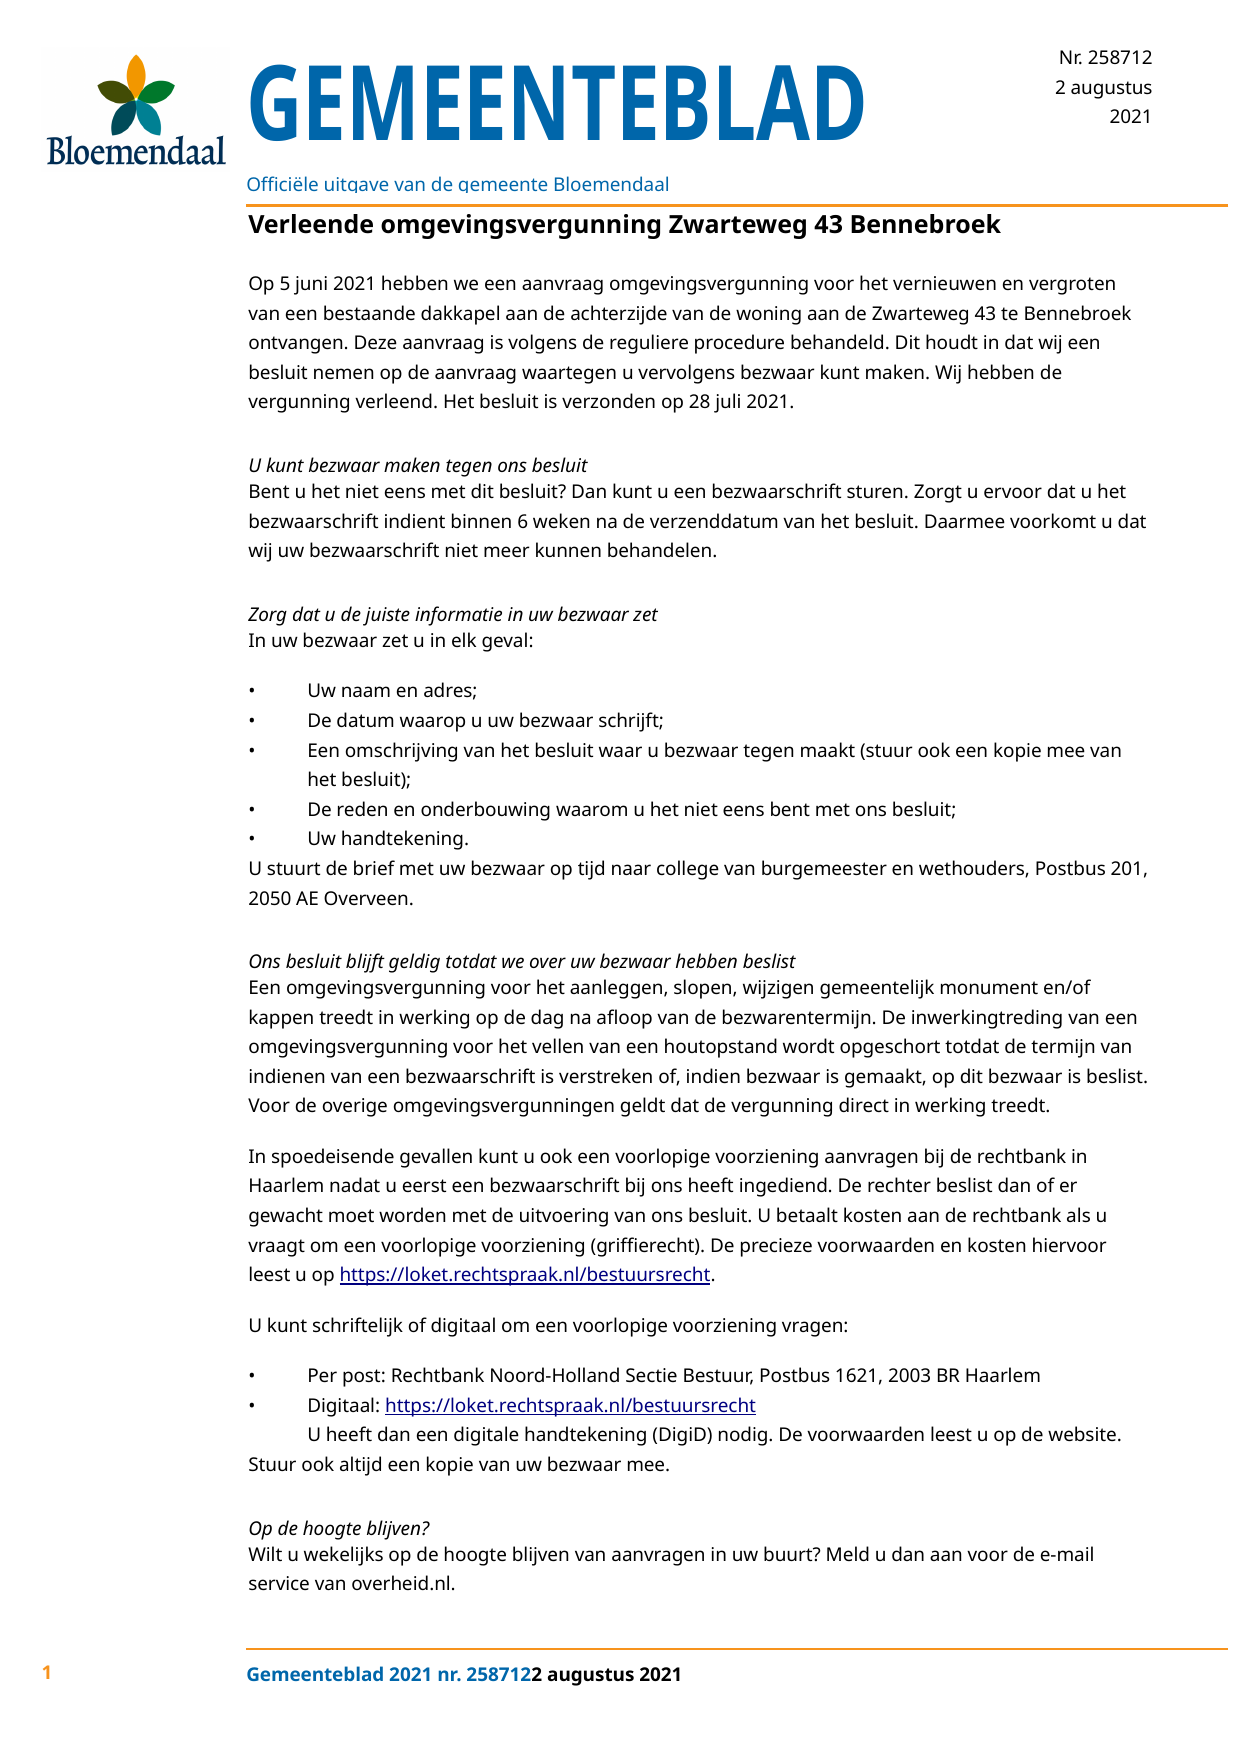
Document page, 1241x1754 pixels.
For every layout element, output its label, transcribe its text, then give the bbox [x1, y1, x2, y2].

text In uw bezwaar zet u in elk geval: [248, 627, 1152, 653]
list Per post: Rechtbank Noord-Holland Sectie Bestuur, Postbus 1621, 2003 BR Haarlem [248, 1362, 1152, 1388]
text U stuurt de brief met uw bezwaar op tijd naar college van burgemeester en wethouders, Postbus 201, 2050 AE Overveen. [248, 855, 1152, 910]
text Een omgevingsvergunning voor het aanleggen, slopen, wijzigen gemeentelijk monument en/of kappen treedt in werking op de dag na afloop van de bezwarentermijn. De inwerkingtreding van een omgevingsvergunning voor het vellen van een houtopstand wordt opgeschort totdat de termijn van indienen van een bezwaarschrift is verstreken of, indien bezwaar is gemaakt, op dit bezwaar is beslist. Voor de overige omgevingsvergunningen geldt dat de vergunning direct in werking treedt. [248, 974, 1152, 1118]
list Uw handtekening. [248, 826, 1152, 851]
text Zorg dat u de juiste informatie in uw bezwaar zet [248, 601, 1152, 627]
text Wilt u wekelijks op de hoogte blijven van aanvragen in uw buurt? Meld u dan aan voor de e-mail service van overheid.nl. [248, 1541, 1152, 1596]
text U kunt schriftelijk of digitaal om een voorlopige voorziening vragen: [248, 1312, 1152, 1338]
list De datum waarop u uw bezwaar schrijft; [248, 707, 1152, 733]
text Op de hoogte blijven? [248, 1515, 1152, 1541]
text Op 5 juni 2021 hebben we een aanvraag omgevingsvergunning voor het vernieuwen en vergroten van een bestaande dakkapel aan de achterzijde van de woning aan de Zwarteweg 43 te Bennebroek ontvangen. Deze aanvraag is volgens de reguliere procedure behandeld. Dit houdt in dat wij een besluit nemen op de aanvraag waartegen u vervolgens bezwaar kunt maken. Wij hebben de vergunning verleend. Het besluit is verzonden op 28 juli 2021. [248, 270, 1152, 414]
list Uw naam en adres; [248, 678, 1152, 703]
list U heeft dan een digitale handtekening (DigiD) nodig. De voorwaarden leest u op de website. [248, 1421, 1152, 1447]
text Bent u het niet eens met dit besluit? Dan kunt u een bezwaarschrift sturen. Zorgt u ervoor dat u het bezwaarschrift indient binnen 6 weken na de verzenddatum van het besluit. Daarmee voorkomt u dat wij uw bezwaarschrift niet meer kunnen behandelen. [248, 478, 1152, 563]
list Digitaal: https://loket.rechtspraak.nl/bestuursrecht [248, 1392, 1152, 1418]
text In spoedeisende gevallen kunt u ook een voorlopige voorziening aanvragen bij de rechtbank in Haarlem nadat u eerst een bezwaarschrift bij ons heeft ingediend. De rechter beslist dan of er gewacht moet worden met de uitvoering van ons besluit. U betaalt kosten aan de rechtbank als u vraagt om een voorlopige voorziening (griffierecht). De precieze voorwaarden en kosten hiervoor leest u op https://loket.rechtspraak.nl/bestuursrecht. [248, 1143, 1152, 1287]
list Een omschrijving van het besluit waar u bezwaar tegen maakt (stuur ook een kopie mee van het besluit); [248, 737, 1152, 792]
text Stuur ook altijd een kopie van uw bezwaar mee. [248, 1451, 1152, 1477]
picture [41, 47, 231, 172]
text U kunt bezwaar maken tegen ons besluit [248, 453, 1152, 478]
text Verleende omgevingsvergunning Zwarteweg 43 Bennebroek [248, 207, 1152, 241]
text Ons besluit blijft geldig totdat we over uw bezwaar hebben beslist [248, 949, 1152, 974]
list De reden en onderbouwing waarom u het niet eens bent met ons besluit; [248, 796, 1152, 822]
